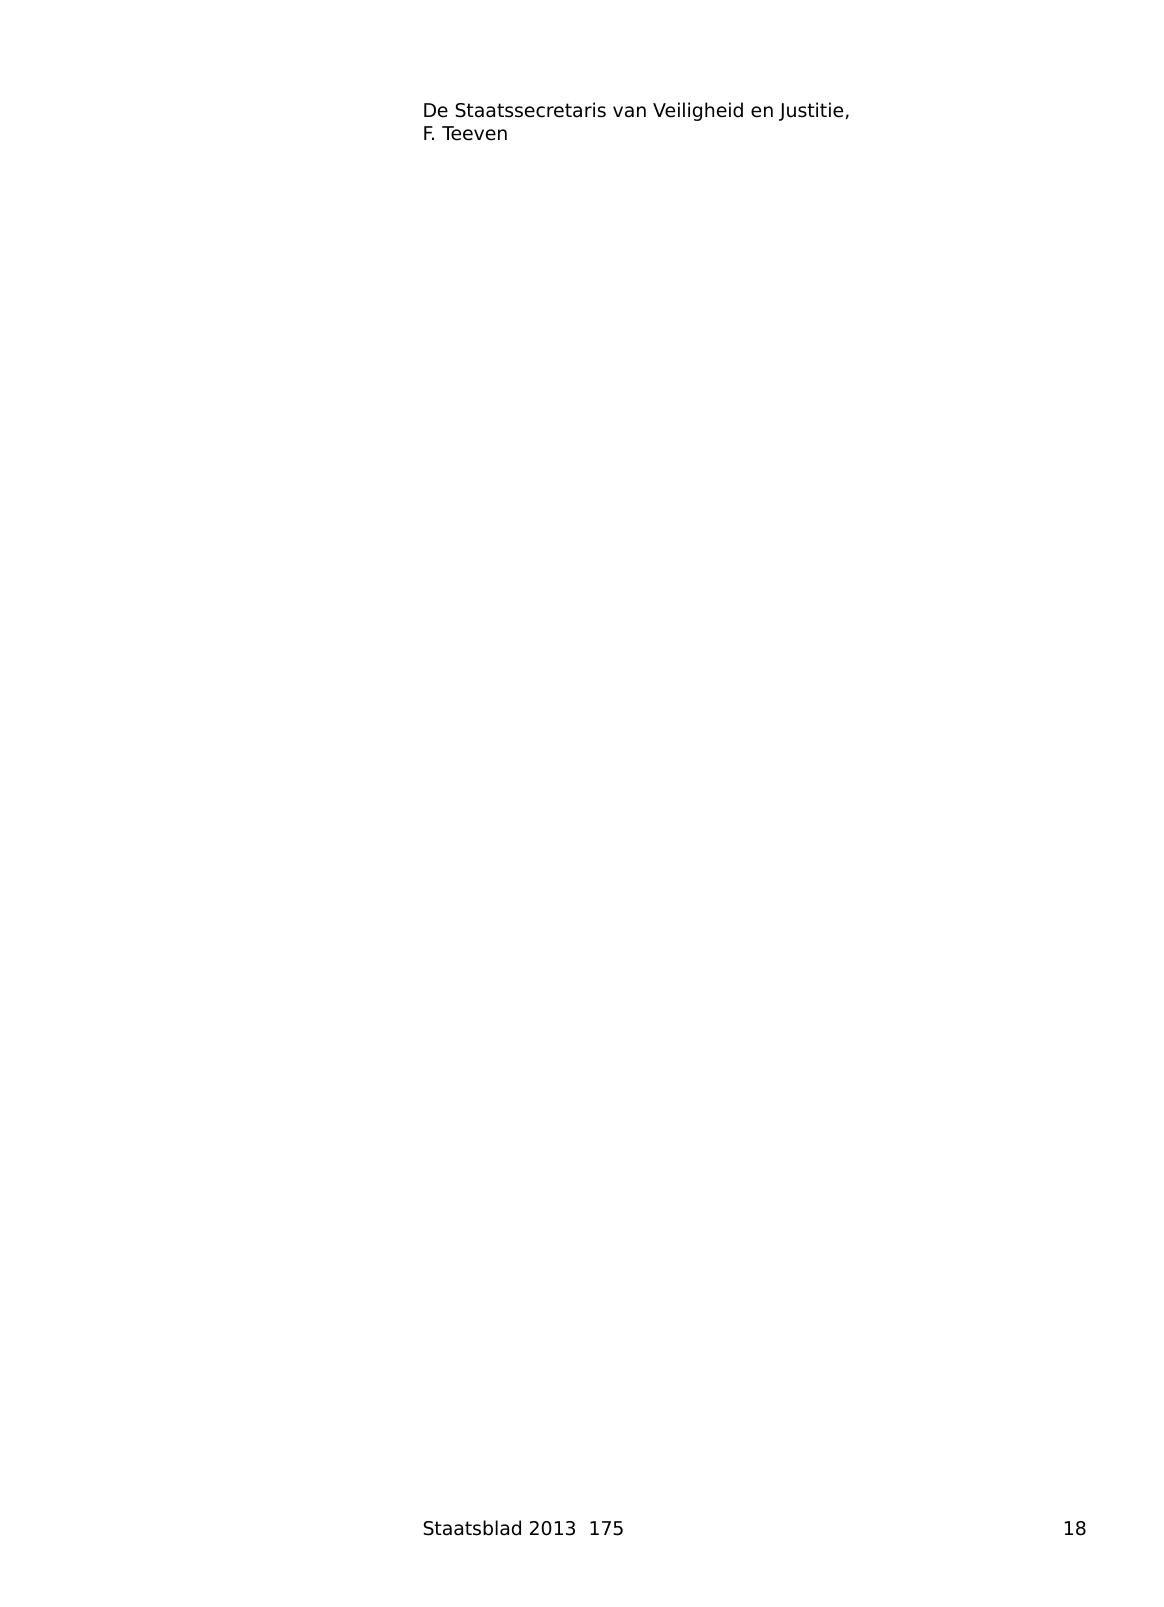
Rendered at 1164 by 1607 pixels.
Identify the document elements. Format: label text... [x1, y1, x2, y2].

text De Staatssecretaris van Veiligheid en Justitie, F. Teeven [422, 100, 1087, 144]
